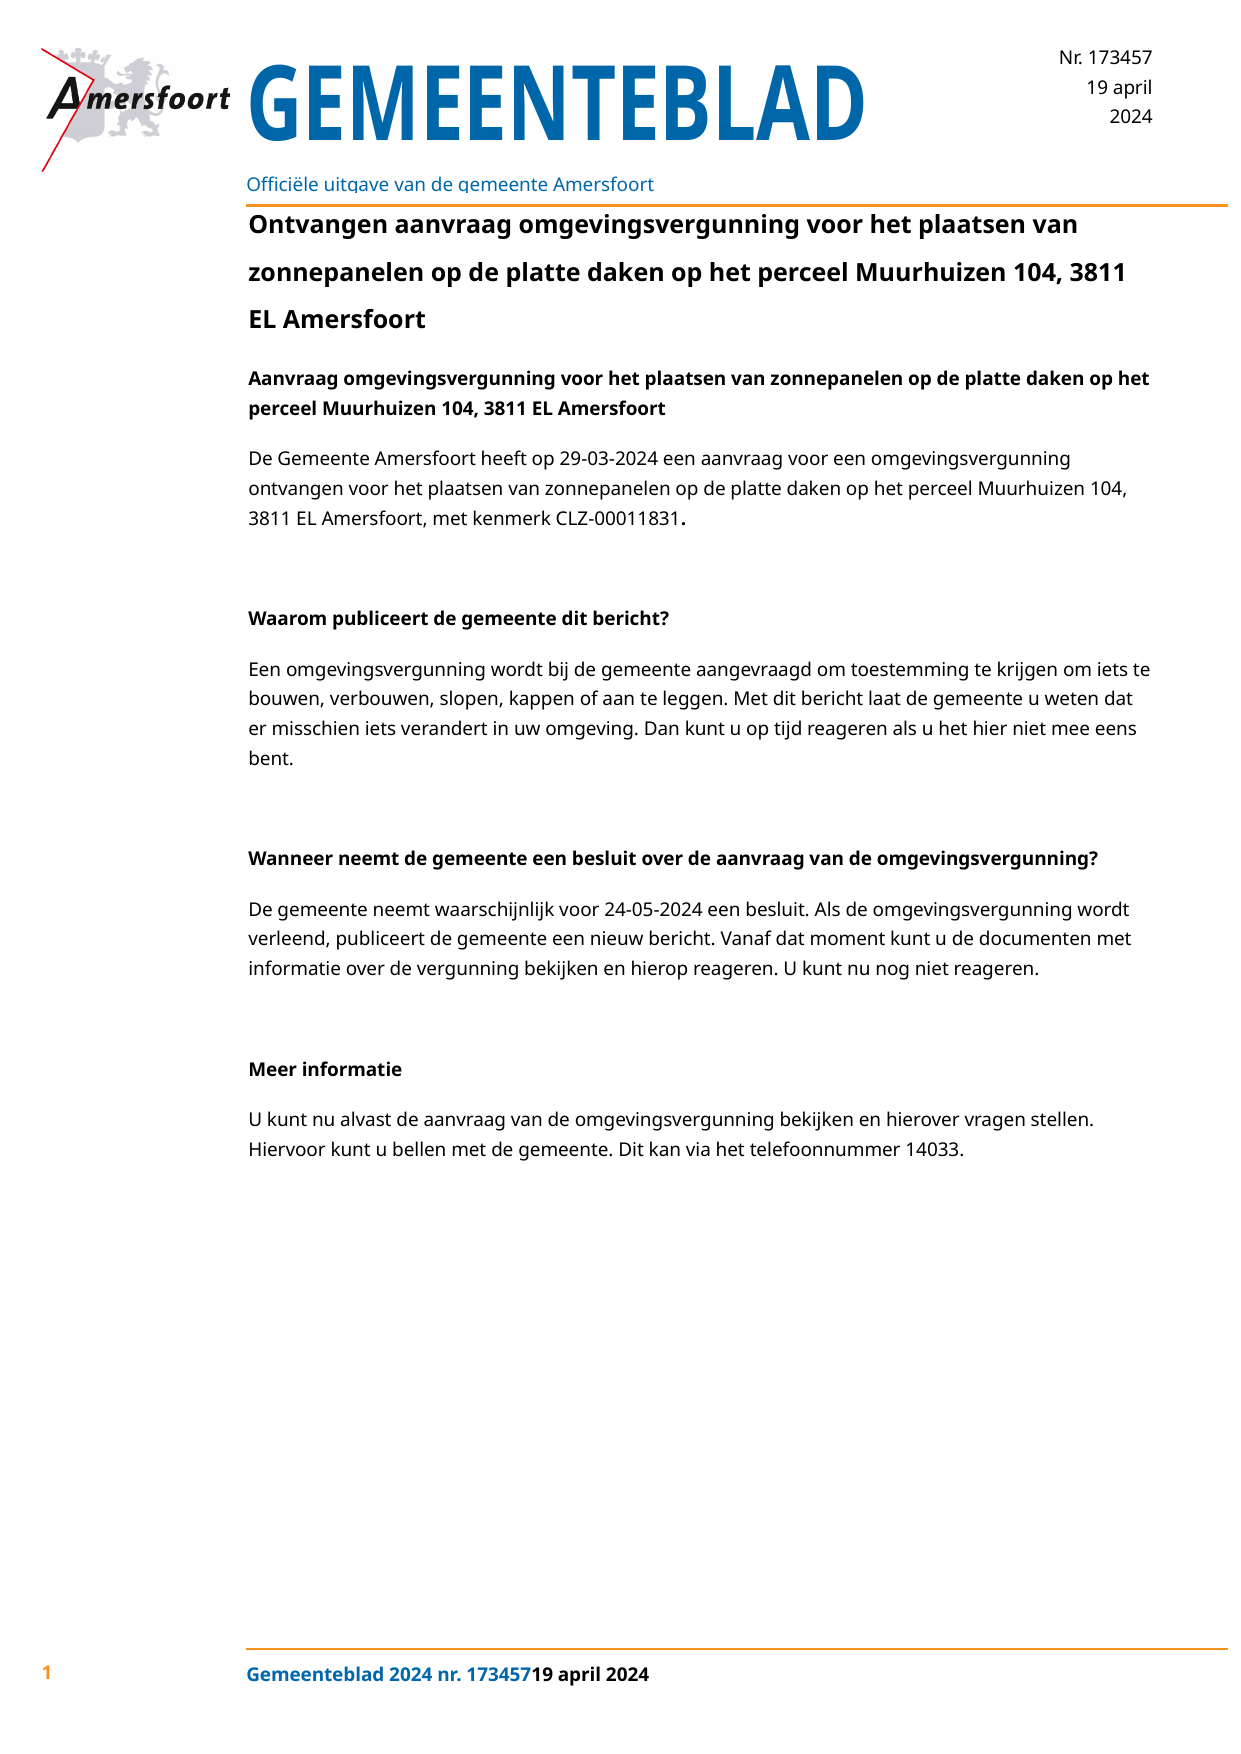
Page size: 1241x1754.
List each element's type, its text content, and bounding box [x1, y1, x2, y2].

text Wanneer neemt de gemeente een besluit over de aanvraag van de omgevingsvergunning? [248, 846, 1152, 871]
picture [41, 47, 231, 172]
text U kunt nu alvast de aanvraag van de omgevingsvergunning bekijken en hierover vragen stellen. Hiervoor kunt u bellen met de gemeente. Dit kan via het telefoonnummer 14033. [248, 1106, 1152, 1162]
text De gemeente neemt waarschijnlijk voor 24-05-2024 een besluit. Als de omgevingsvergunning wordt verleend, publiceert de gemeente een nieuw bericht. Vanaf dat moment kunt u de documenten met informatie over de vergunning bekijken en hierop reageren. U kunt nu nog niet reageren. [248, 896, 1152, 981]
text Aanvraag omgevingsvergunning voor het plaatsen van zonnepanelen op de platte daken op het perceel Muurhuizen 104, 3811 EL Amersfoort [248, 366, 1152, 421]
text Ontvangen aanvraag omgevingsvergunning voor het plaatsen van zonnepanelen op de platte daken op het perceel Muurhuizen 104, 3811 EL Amersfoort [248, 207, 1152, 336]
text De Gemeente Amersfoort heeft op 29-03-2024 een aanvraag voor een omgevingsvergunning ontvangen voor het plaatsen van zonnepanelen op de platte daken op het perceel Muurhuizen 104, 3811 EL Amersfoort, met kenmerk CLZ-00011831. [248, 446, 1152, 530]
text Waarom publiceert de gemeente dit bericht? [248, 606, 1152, 631]
text Een omgevingsvergunning wordt bij de gemeente aangevraagd om toestemming te krijgen om iets te bouwen, verbouwen, slopen, kappen of aan te leggen. Met dit bericht laat de gemeente u weten dat er misschien iets verandert in uw omgeving. Dan kunt u op tijd reageren als u het hier niet mee eens bent. [248, 656, 1152, 770]
text Meer informatie [248, 1056, 1152, 1082]
